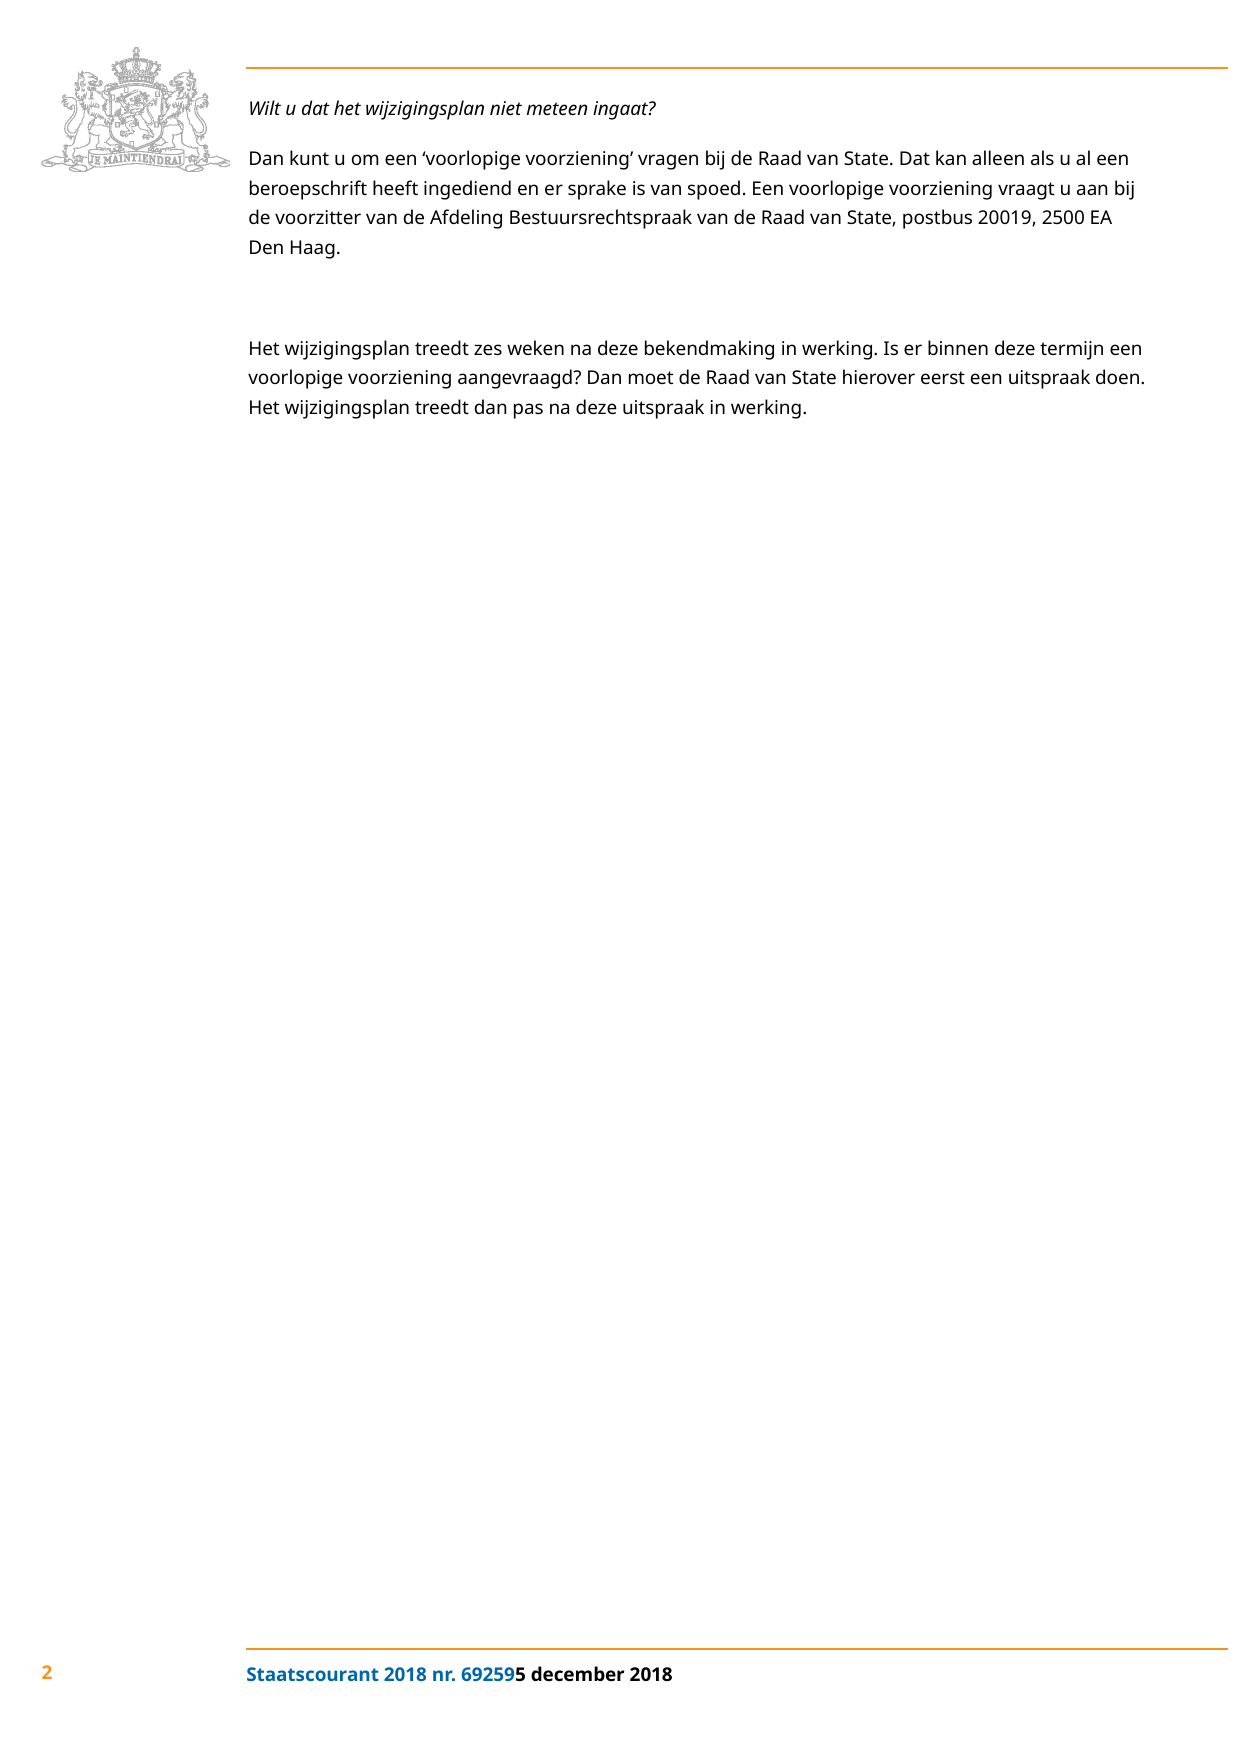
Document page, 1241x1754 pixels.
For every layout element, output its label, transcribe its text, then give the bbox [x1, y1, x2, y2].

picture [41, 47, 231, 172]
text Wilt u dat het wijzigingsplan niet meteen ingaat? [248, 95, 1152, 121]
text Het wijzigingsplan treedt zes weken na deze bekendmaking in werking. Is er binnen deze termijn een voorlopige voorziening aangevraagd? Dan moet de Raad van State hierover eerst een uitspraak doen. Het wijzigingsplan treedt dan pas na deze uitspraak in werking. [248, 335, 1152, 420]
text Dan kunt u om een ‘voorlopige voorziening’ vragen bij de Raad van State. Dat kan alleen als u al een beroepschrift heeft ingediend en er sprake is van spoed. Een voorlopige voorziening vraagt u aan bij de voorzitter van de Afdeling Bestuursrechtspraak van de Raad van State, postbus 20019, 2500 EA Den Haag. [248, 145, 1152, 260]
